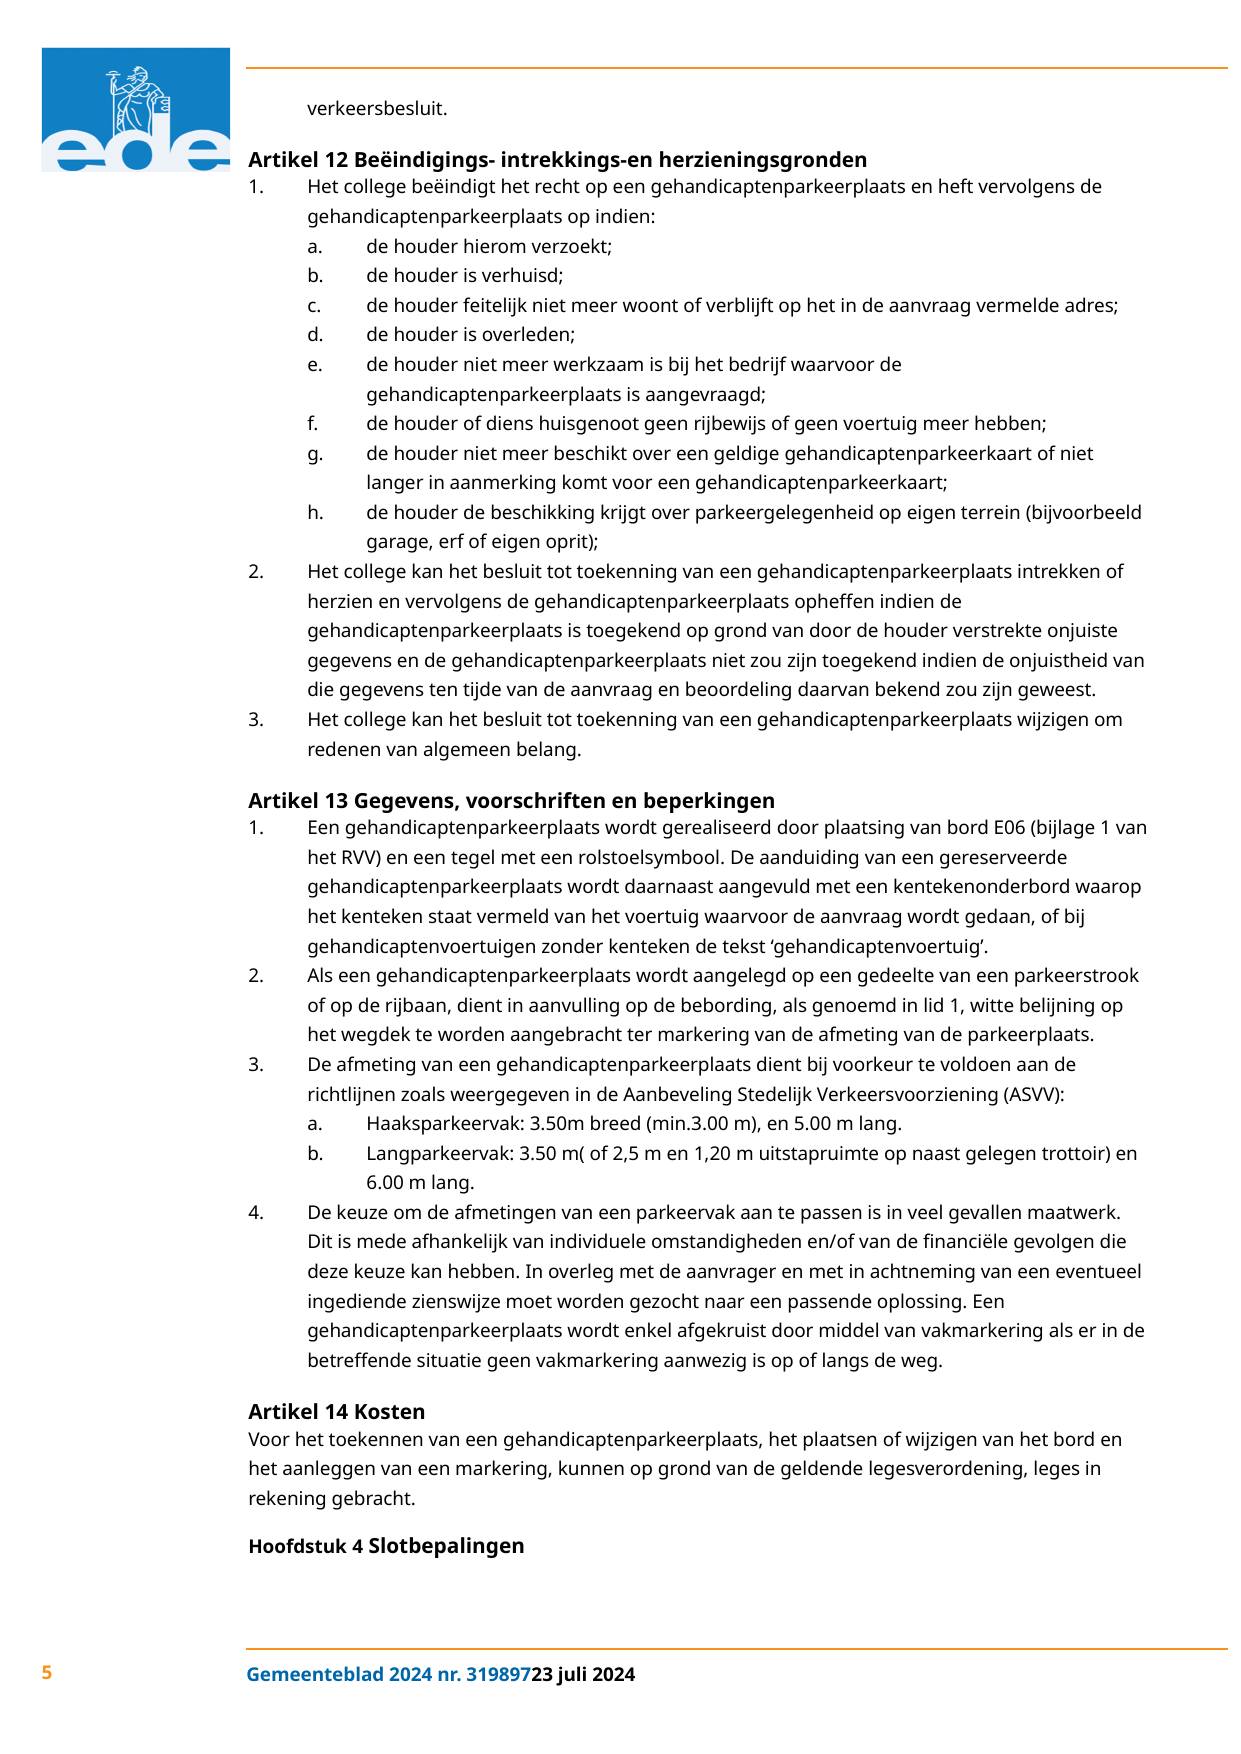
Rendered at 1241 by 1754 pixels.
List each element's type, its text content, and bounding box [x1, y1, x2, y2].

list de houder de beschikking krijgt over parkeergelegenheid op eigen terrein (bijvoorbeeld garage, erf of eigen oprit); [307, 499, 1152, 554]
list de houder feitelijk niet meer woont of verblijft op het in de aanvraag vermelde adres; [307, 292, 1152, 318]
list de houder is overleden; [307, 322, 1152, 347]
list Haaksparkeervak: 3.50m breed (min.3.00 m), en 5.00 m lang. [307, 1110, 1152, 1136]
list Het college beëindigt het recht op een gehandicaptenparkeerplaats en heft vervolgens de gehandicaptenparkeerplaats op indien: [248, 174, 1152, 229]
list de houder niet meer beschikt over een geldige gehandicaptenparkeerkaart of niet langer in aanmerking komt voor een gehandicaptenparkeerkaart; [307, 440, 1152, 495]
list de houder is verhuisd; [307, 262, 1152, 288]
list de houder hierom verzoekt; [307, 233, 1152, 258]
list Het college kan het besluit tot toekenning van een gehandicaptenparkeerplaats wijzigen om redenen van algemeen belang. [248, 706, 1152, 761]
list De afmeting van een gehandicaptenparkeerplaats dient bij voorkeur te voldoen aan de richtlijnen zoals weergegeven in de Aanbeveling Stedelijk Verkeersvoorziening (ASVV): [248, 1051, 1152, 1107]
list Het college kan het besluit tot toekenning van een gehandicaptenparkeerplaats intrekken of herzien en vervolgens de gehandicaptenparkeerplaats opheffen indien de gehandicaptenparkeerplaats is toegekend op grond van door de houder verstrekte onjuiste gegevens en de gehandicaptenparkeerplaats niet zou zijn toegekend indien de onjuistheid van die gegevens ten tijde van de aanvraag en beoordeling daarvan bekend zou zijn geweest. [248, 558, 1152, 702]
text Voor het toekennen van een gehandicaptenparkeerplaats, het plaatsen of wijzigen van het bord en het aanleggen van een markering, kunnen op grond van de geldende legesverordening, leges in rekening gebracht. [248, 1426, 1152, 1511]
list De keuze om de afmetingen van een parkeervak aan te passen is in veel gevallen maatwerk. Dit is mede afhankelijk van individuele omstandigheden en/of van de financiële gevolgen die deze keuze kan hebben. In overleg met de aanvrager en met in achtneming van een eventueel ingediende zienswijze moet worden gezocht naar een passende oplossing. Een gehandicaptenparkeerplaats wordt enkel afgekruist door middel van vakmarkering als er in de betreffende situatie geen vakmarkering aanwezig is op of langs de weg. [248, 1199, 1152, 1373]
list verkeersbesluit. [248, 95, 1152, 121]
text Artikel 12 Beëindigings- intrekkings-en herzieningsgronden [248, 145, 1152, 174]
list Een gehandicaptenparkeerplaats wordt gerealiseerd door plaatsing van bord E06 (bijlage 1 van het RVV) en een tegel met een rolstoelsymbool. De aanduiding van een gereserveerde gehandicaptenparkeerplaats wordt daarnaast aangevuld met een kentekenonderbord waarop het kenteken staat vermeld van het voertuig waarvoor de aanvraag wordt gedaan, of bij gehandicaptenvoertuigen zonder kenteken de tekst ‘gehandicaptenvoertuig’. [248, 814, 1152, 959]
list de houder of diens huisgenoot geen rijbewijs of geen voertuig meer hebben; [307, 410, 1152, 436]
list de houder niet meer werkzaam is bij het bedrijf waarvoor de gehandicaptenparkeerplaats is aangevraagd; [307, 351, 1152, 406]
text Artikel 14 Kosten [248, 1397, 1152, 1426]
text Hoofdstuk 4 Slotbepalingen [248, 1531, 1152, 1559]
list Langparkeervak: 3.50 m( of 2,5 m en 1,20 m uitstapruimte op naast gelegen trottoir) en 6.00 m lang. [307, 1140, 1152, 1195]
text Artikel 13 Gegevens, voorschriften en beperkingen [248, 786, 1152, 814]
list Als een gehandicaptenparkeerplaats wordt aangelegd op een gedeelte van een parkeerstrook of op de rijbaan, dient in aanvulling op de bebording, als genoemd in lid 1, witte belijning op het wegdek te worden aangebracht ter markering van de afmeting van de parkeerplaats. [248, 962, 1152, 1047]
picture [41, 47, 231, 172]
